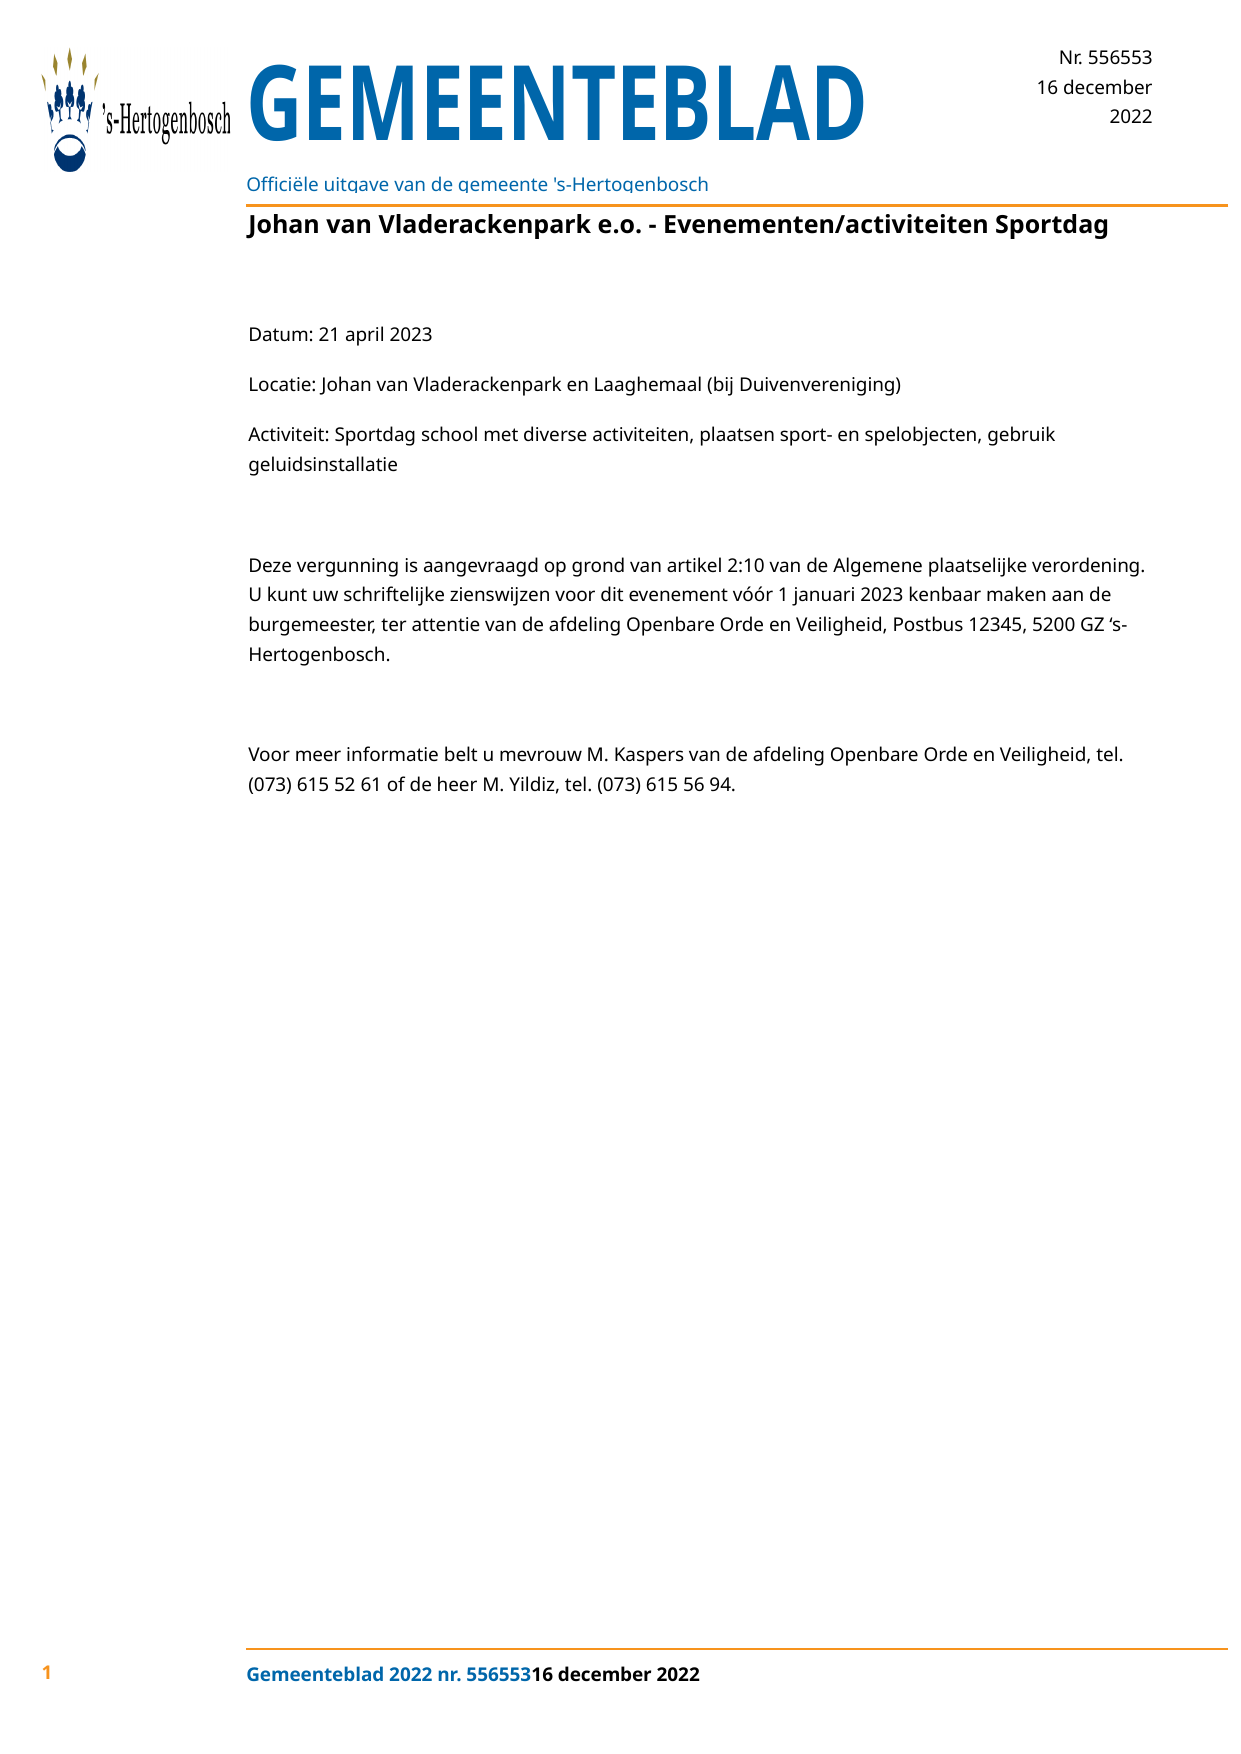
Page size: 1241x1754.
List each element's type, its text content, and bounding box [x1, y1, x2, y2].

text Voor meer informatie belt u mevrouw M. Kaspers van de afdeling Openbare Orde en Veiligheid, tel. (073) 615 52 61 of de heer M. Yildiz, tel. (073) 615 56 94. [248, 742, 1152, 797]
text Activiteit: Sportdag school met diverse activiteiten, plaatsen sport- en spelobjecten, gebruik geluidsinstallatie [248, 422, 1152, 477]
picture [41, 47, 231, 172]
text Datum: 21 april 2023 [248, 321, 1152, 346]
text Locatie: Johan van Vladerackenpark en Laaghemaal (bij Duivenvereniging) [248, 371, 1152, 397]
text Johan van Vladerackenpark e.o. - Evenementen/activiteiten Sportdag [248, 207, 1152, 241]
text Deze vergunning is aangevraagd op grond van artikel 2:10 van de Algemene plaatselijke verordening. U kunt uw schriftelijke zienswijzen voor dit evenement vóór 1 januari 2023 kenbaar maken aan de burgemeester, ter attentie van de afdeling Openbare Orde en Veiligheid, Postbus 12345, 5200 GZ ‘s-Hertogenbosch. [248, 552, 1152, 666]
